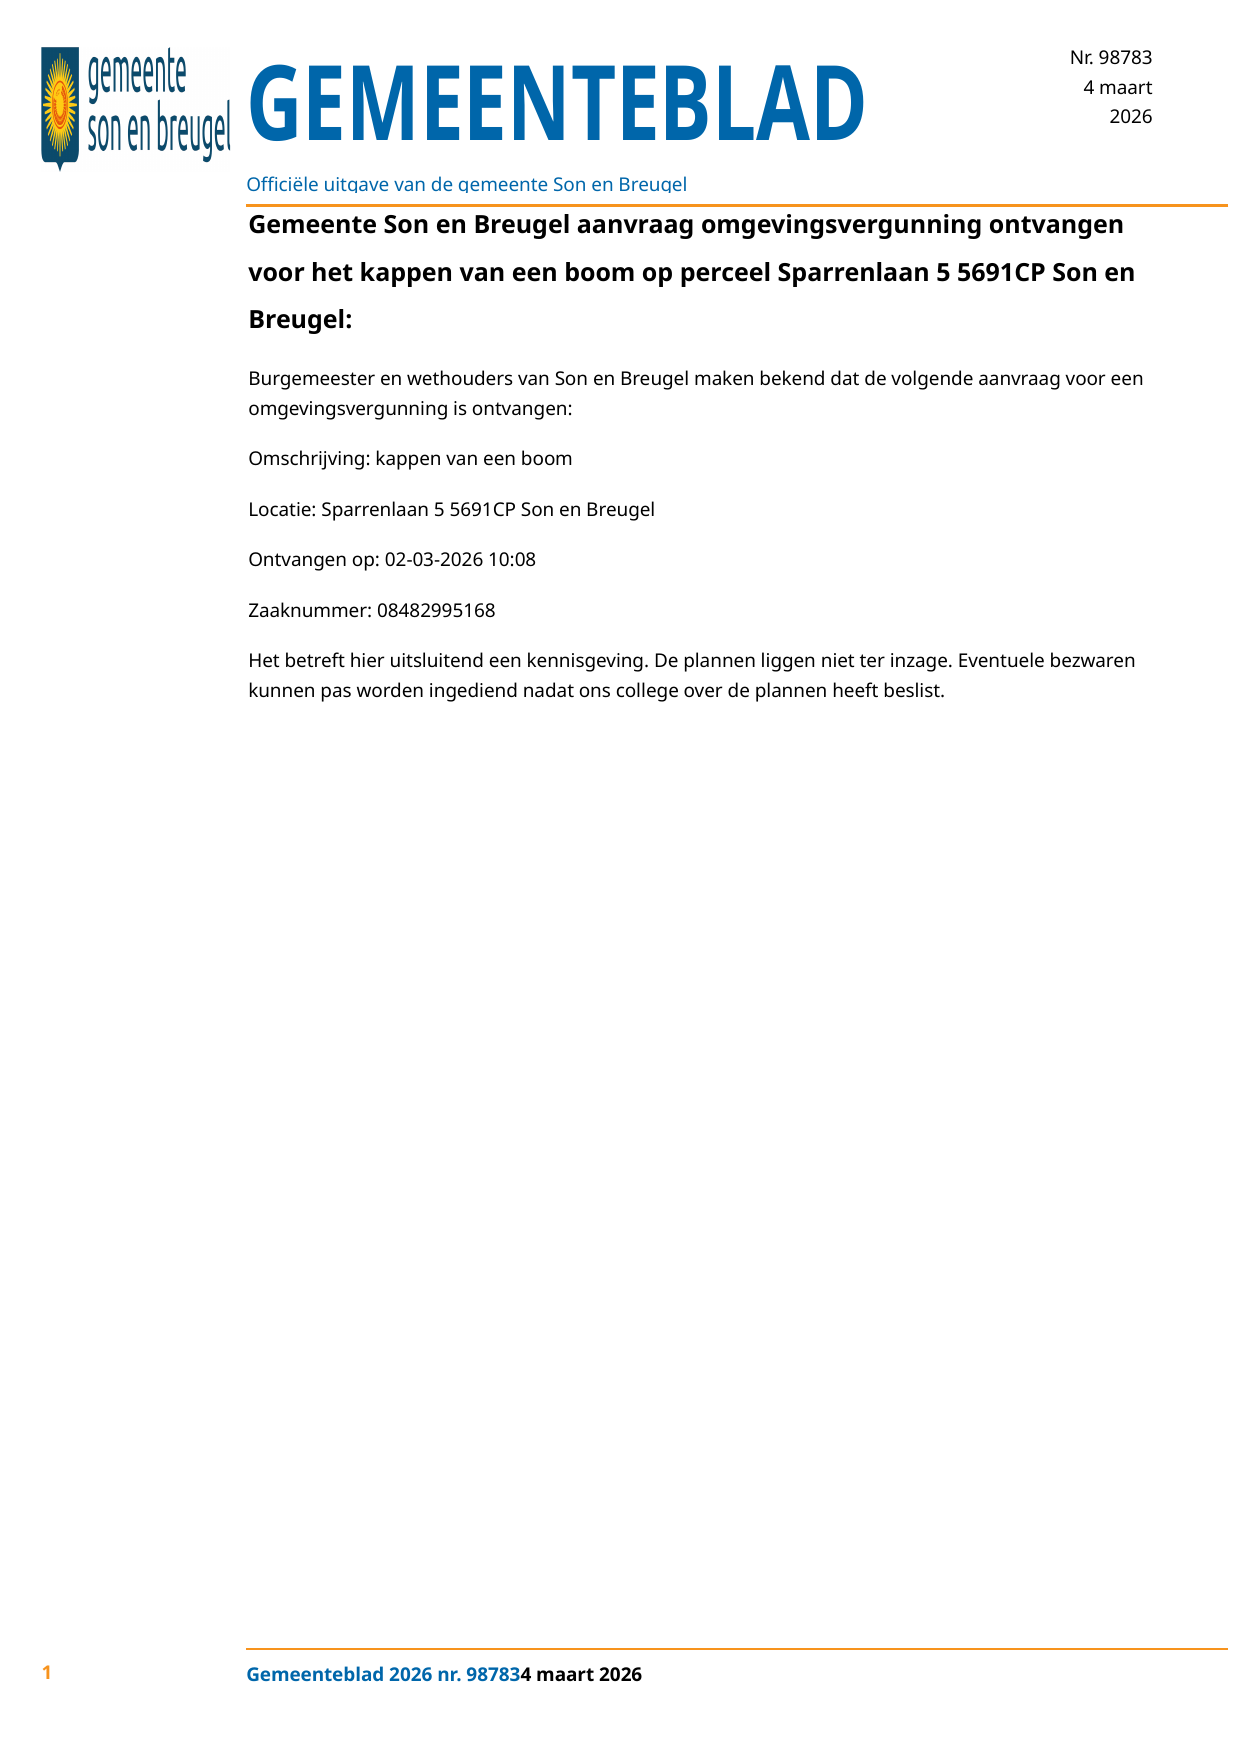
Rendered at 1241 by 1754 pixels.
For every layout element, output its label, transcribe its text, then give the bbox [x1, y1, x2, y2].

text Omschrijving: kappen van een boom [248, 446, 1152, 471]
text Ontvangen op: 02-03-2026 10:08 [248, 546, 1152, 572]
text Het betreft hier uitsluitend een kennisgeving. De plannen liggen niet ter inzage. Eventuele bezwaren kunnen pas worden ingediend nadat ons college over de plannen heeft beslist. [248, 647, 1152, 702]
text Gemeente Son en Breugel aanvraag omgevingsvergunning ontvangen voor het kappen van een boom op perceel Sparrenlaan 5 5691CP Son en Breugel: [248, 207, 1152, 336]
text Zaaknummer: 08482995168 [248, 597, 1152, 622]
picture [41, 47, 231, 172]
text Locatie: Sparrenlaan 5 5691CP Son en Breugel [248, 496, 1152, 522]
text Burgemeester en wethouders van Son en Breugel maken bekend dat de volgende aanvraag voor een omgevingsvergunning is ontvangen: [248, 366, 1152, 421]
